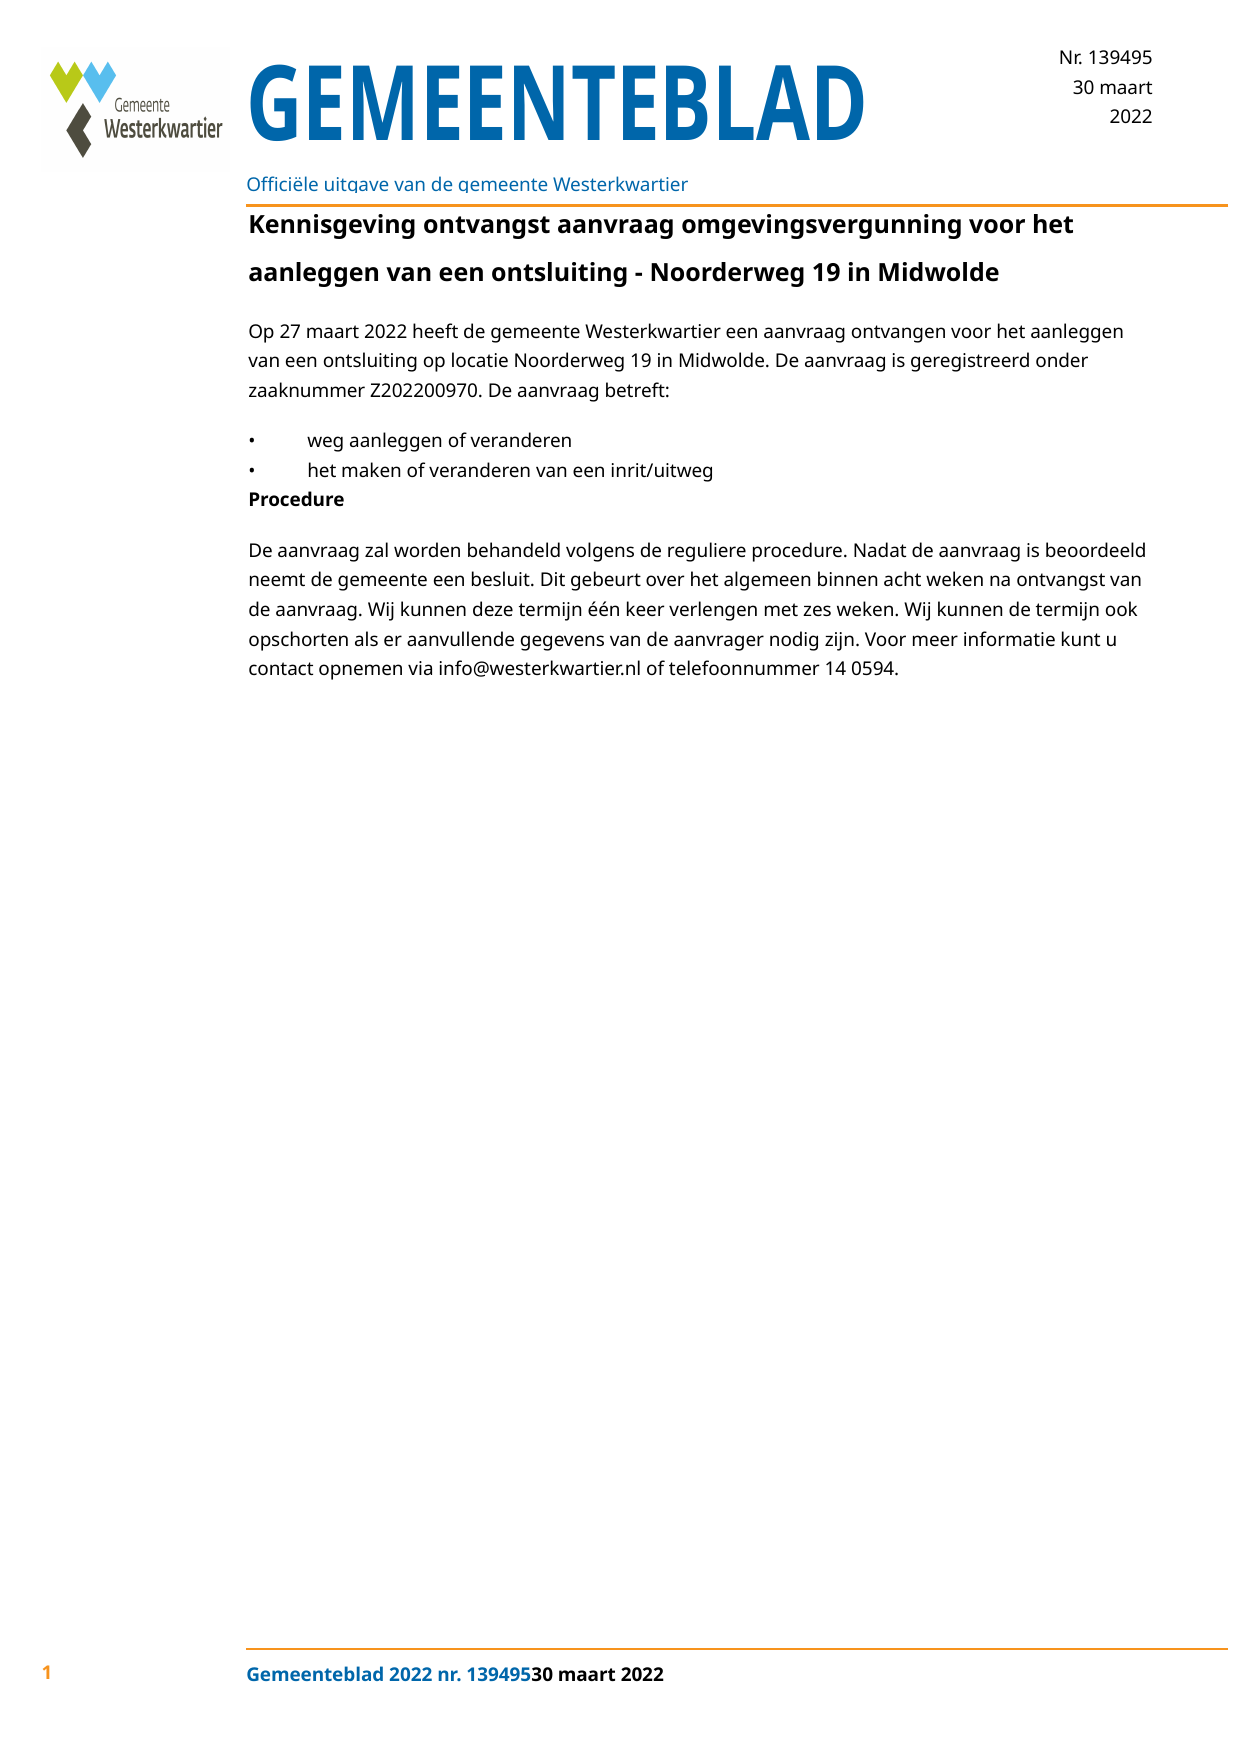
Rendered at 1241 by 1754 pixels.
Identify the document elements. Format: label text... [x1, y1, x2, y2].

text Op 27 maart 2022 heeft de gemeente Westerkwartier een aanvraag ontvangen voor het aanleggen van een ontsluiting op locatie Noorderweg 19 in Midwolde. De aanvraag is geregistreerd onder zaaknummer Z202200970. De aanvraag betreft: [248, 318, 1152, 403]
text De aanvraag zal worden behandeld volgens de reguliere procedure. Nadat de aanvraag is beoordeeld neemt de gemeente een besluit. Dit gebeurt over het algemeen binnen acht weken na ontvangst van de aanvraag. Wij kunnen deze termijn één keer verlengen met zes weken. Wij kunnen de termijn ook opschorten als er aanvullende gegevens van de aanvrager nodig zijn. Voor meer informatie kunt u contact opnemen via info@westerkwartier.nl of telefoonnummer 14 0594. [248, 537, 1152, 681]
picture [41, 47, 231, 172]
list het maken of veranderen van een inrit/uitweg [248, 457, 1152, 483]
text Procedure [248, 487, 1152, 512]
text Kennisgeving ontvangst aanvraag omgevingsvergunning voor het aanleggen van een ontsluiting - Noorderweg 19 in Midwolde [248, 207, 1152, 288]
list weg aanleggen of veranderen [248, 427, 1152, 453]
